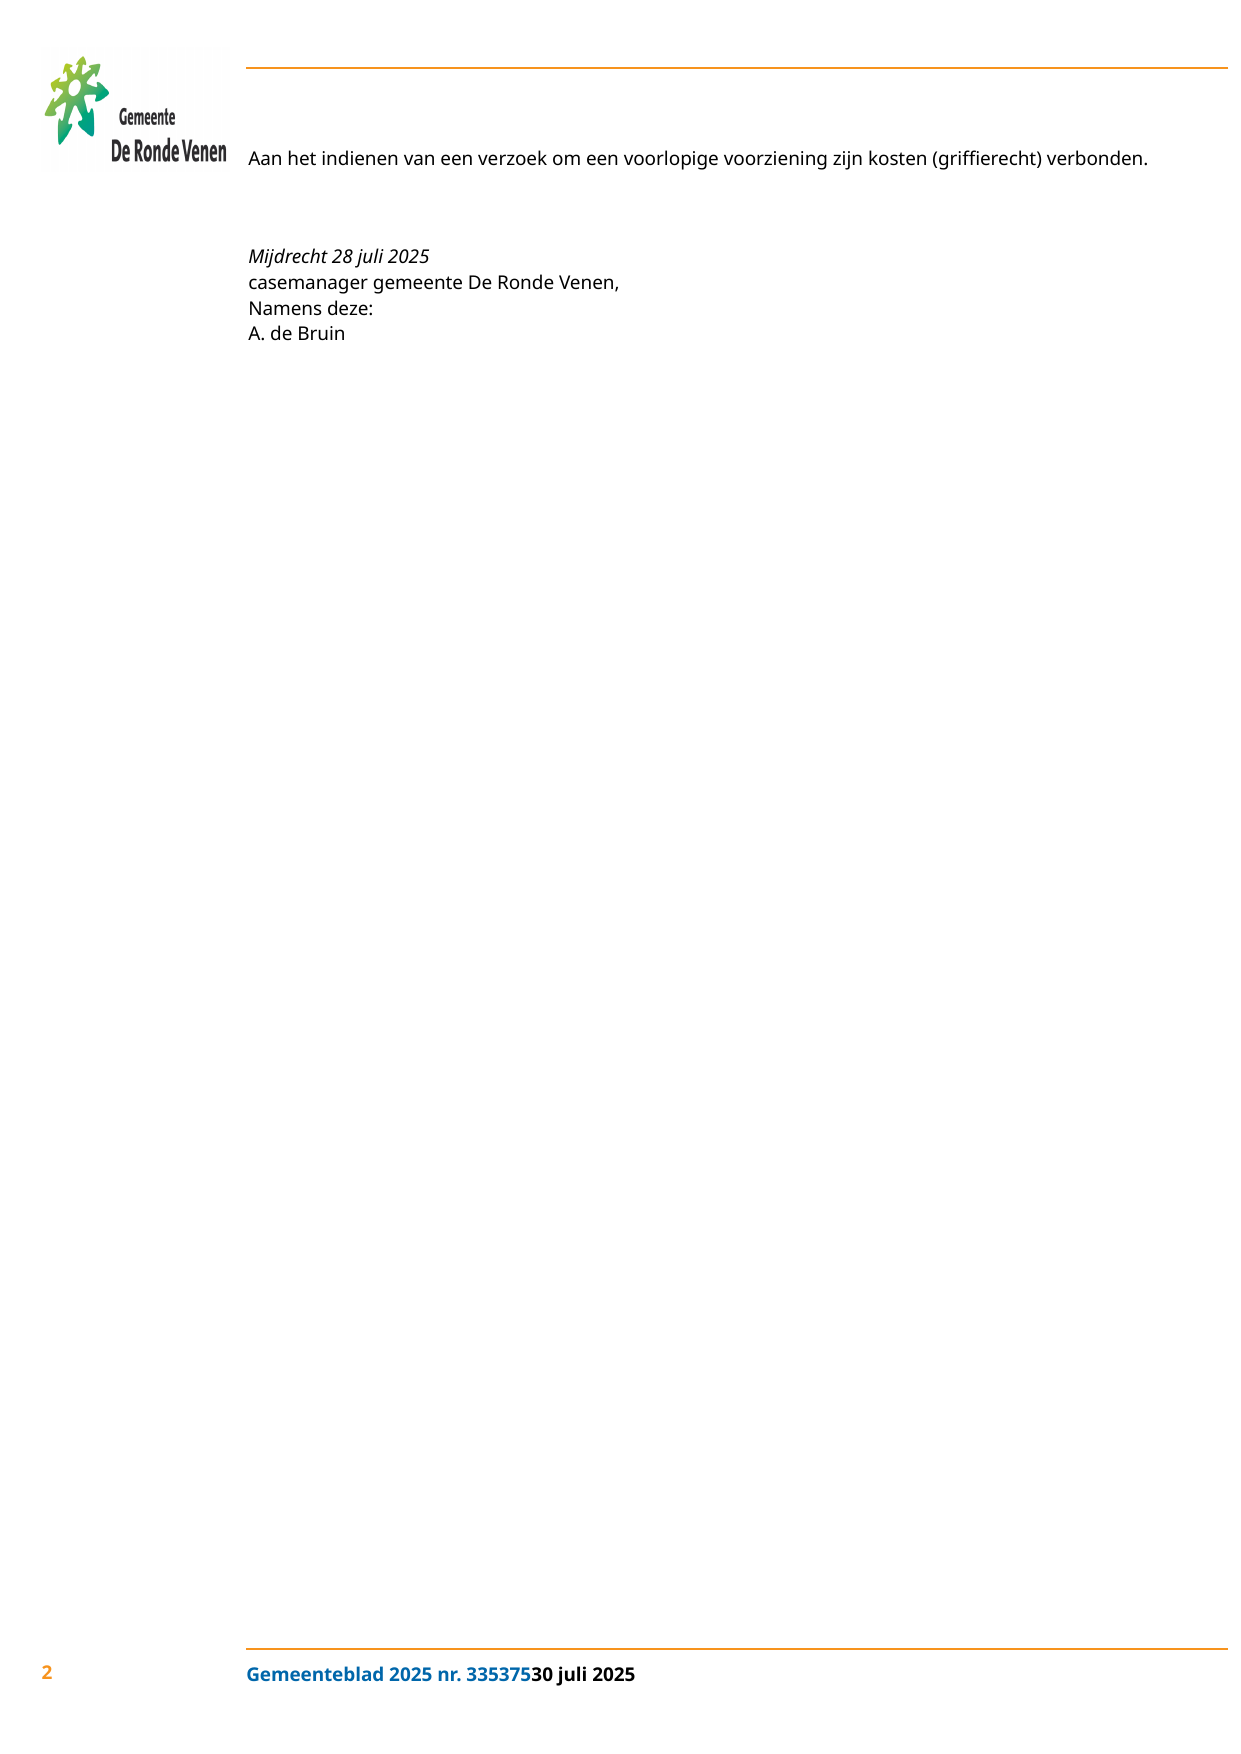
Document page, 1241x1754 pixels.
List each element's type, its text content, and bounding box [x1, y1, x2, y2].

text A. de Bruin [248, 321, 1152, 346]
text Aan het indienen van een verzoek om een voorlopige voorziening zijn kosten (griffierecht) verbonden. [248, 145, 1152, 171]
picture [41, 47, 231, 172]
text casemanager gemeente De Ronde Venen, [248, 269, 1152, 295]
text Mijdrecht 28 juli 2025 [248, 243, 1152, 269]
text Namens deze: [248, 295, 1152, 321]
